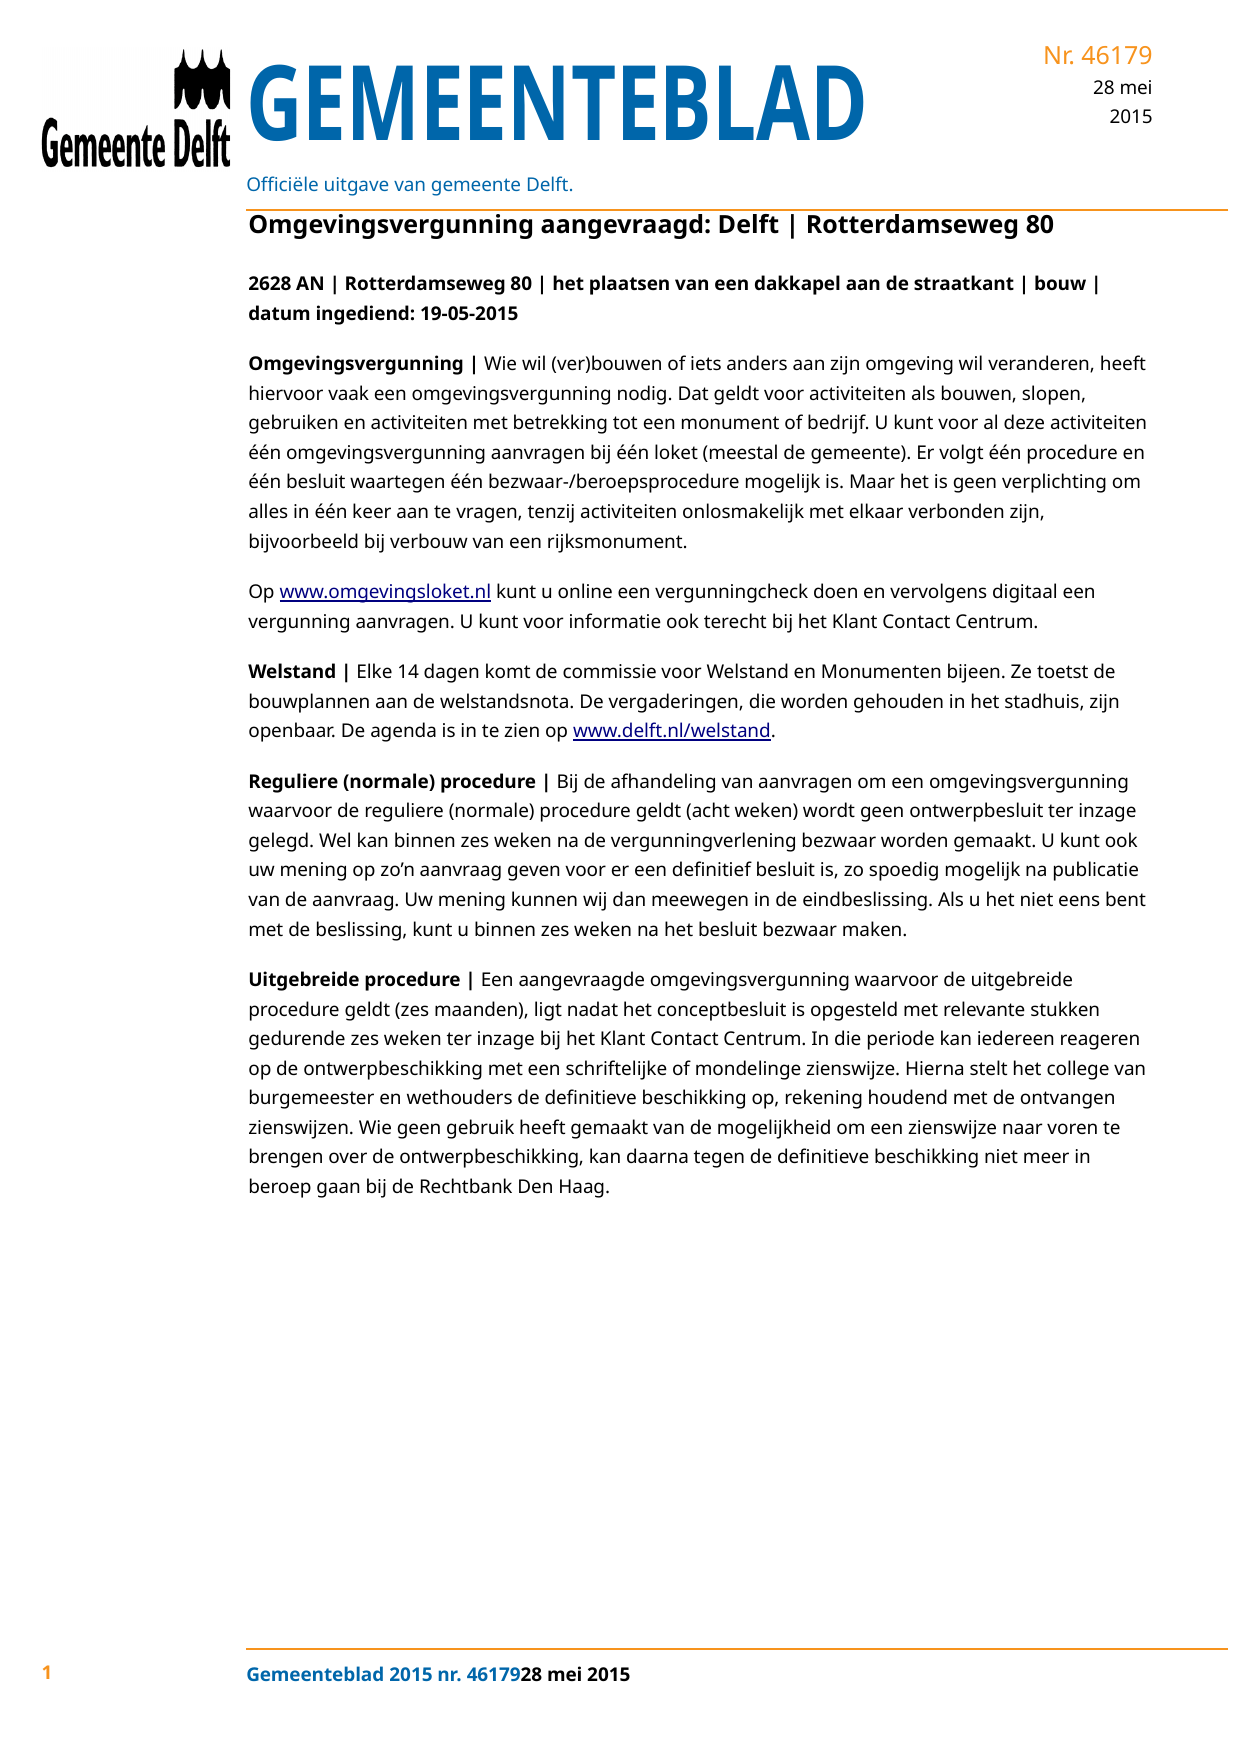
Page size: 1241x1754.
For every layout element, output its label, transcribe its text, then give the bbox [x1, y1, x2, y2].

text 2628 AN | Rotterdamseweg 80 | het plaatsen van een dakkapel aan de straatkant | bouw | datum ingediend: 19-05-2015 [248, 270, 1152, 326]
text Op www.omgevingsloket.nl kunt u online een vergunningcheck doen en vervolgens digitaal een vergunning aanvragen. U kunt voor informatie ook terecht bij het Klant Contact Centrum. [248, 578, 1152, 633]
text Uitgebreide procedure | Een aangevraagde omgevingsvergunning waarvoor de uitgebreide procedure geldt (zes maanden), ligt nadat het conceptbesluit is opgesteld met relevante stukken gedurende zes weken ter inzage bij het Klant Contact Centrum. In die periode kan iedereen reageren op de ontwerpbeschikking met een schriftelijke of mondelinge zienswijze. Hierna stelt het college van burgemeester en wethouders de definitieve beschikking op, rekening houdend met de ontvangen zienswijzen. Wie geen gebruik heeft gemaakt van de mogelijkheid om een zienswijze naar voren te brengen over de ontwerpbeschikking, kan daarna tegen de definitieve beschikking niet meer in beroep gaan bij de Rechtbank Den Haag. [248, 966, 1152, 1199]
picture [41, 47, 231, 172]
text Welstand | Elke 14 dagen komt de commissie voor Welstand en Monumenten bijeen. Ze toetst de bouwplannen aan de welstandsnota. De vergaderingen, die worden gehouden in het stadhuis, zijn openbaar. De agenda is in te zien op www.delft.nl/welstand. [248, 658, 1152, 743]
text Omgevingsvergunning aangevraagd: Delft | Rotterdamseweg 80 [248, 211, 1152, 241]
text Reguliere (normale) procedure | Bij de afhandeling van aanvragen om een omgevingsvergunning waarvoor de reguliere (normale) procedure geldt (acht weken) wordt geen ontwerpbesluit ter inzage gelegd. Wel kan binnen zes weken na de vergunningverlening bezwaar worden gemaakt. U kunt ook uw mening op zo’n aanvraag geven voor er een definitief besluit is, zo spoedig mogelijk na publicatie van de aanvraag. Uw mening kunnen wij dan meewegen in de eindbeslissing. Als u het niet eens bent met de beslissing, kunt u binnen zes weken na het besluit bezwaar maken. [248, 768, 1152, 941]
text Omgevingsvergunning | Wie wil (ver)bouwen of iets anders aan zijn omgeving wil veranderen, heeft hiervoor vaak een omgevingsvergunning nodig. Dat geldt voor activiteiten als bouwen, slopen, gebruiken en activiteiten met betrekking tot een monument of bedrijf. U kunt voor al deze activiteiten één omgevingsvergunning aanvragen bij één loket (meestal de gemeente). Er volgt één procedure en één besluit waartegen één bezwaar-/beroepsprocedure mogelijk is. Maar het is geen verplichting om alles in één keer aan te vragen, tenzij activiteiten onlosmakelijk met elkaar verbonden zijn, bijvoorbeeld bij verbouw van een rijksmonument. [248, 350, 1152, 553]
